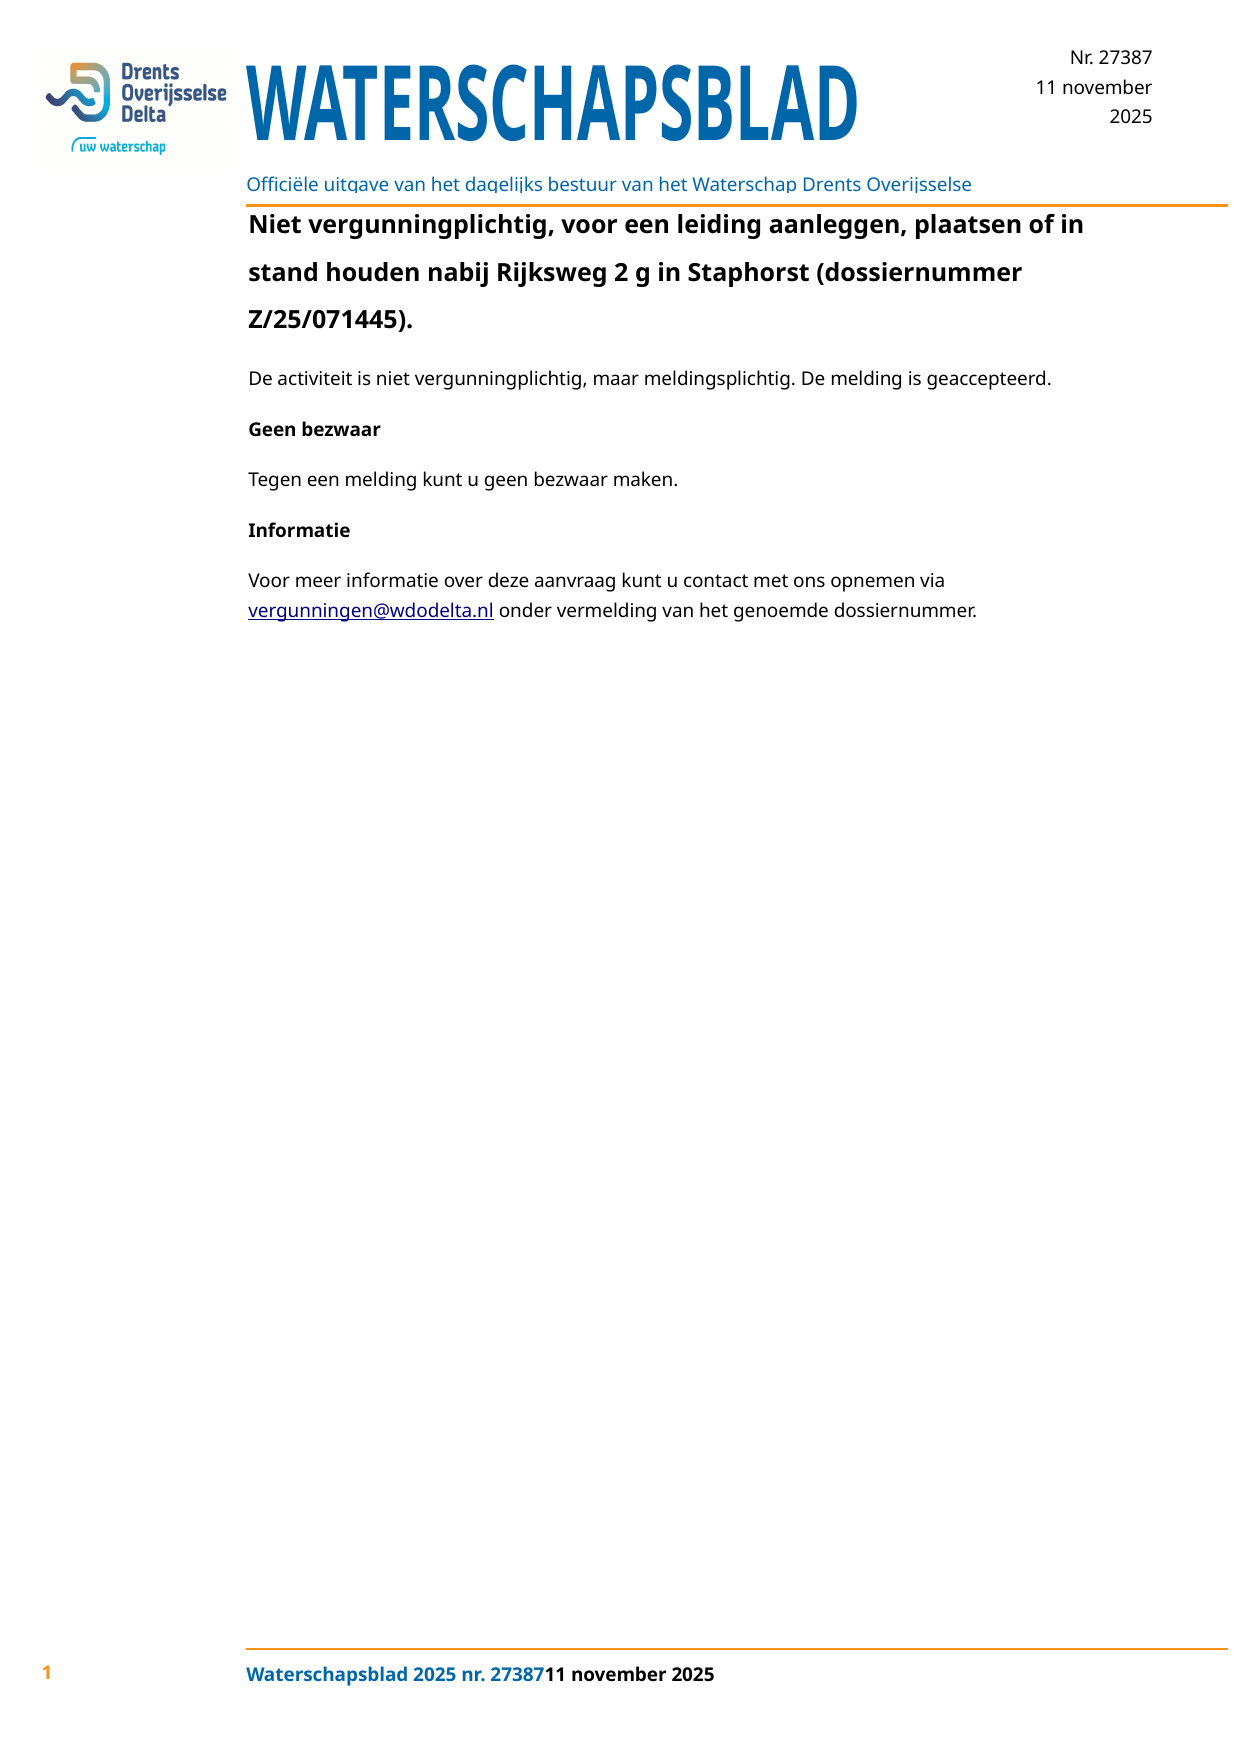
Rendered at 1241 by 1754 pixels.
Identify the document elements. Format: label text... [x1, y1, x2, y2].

text Informatie [248, 517, 1152, 542]
text De activiteit is niet vergunningplichtig, maar meldingsplichtig. De melding is geaccepteerd. [248, 366, 1152, 391]
text Niet vergunningplichtig, voor een leiding aanleggen, plaatsen of in stand houden nabij Rijksweg 2 g in Staphorst (dossiernummer Z/25/071445). [248, 207, 1152, 336]
text Voor meer informatie over deze aanvraag kunt u contact met ons opnemen via vergunningen@wdodelta.nl onder vermelding van het genoemde dossiernummer. [248, 567, 1152, 622]
text Tegen een melding kunt u geen bezwaar maken. [248, 466, 1152, 492]
picture [41, 47, 231, 172]
text Geen bezwaar [248, 416, 1152, 442]
